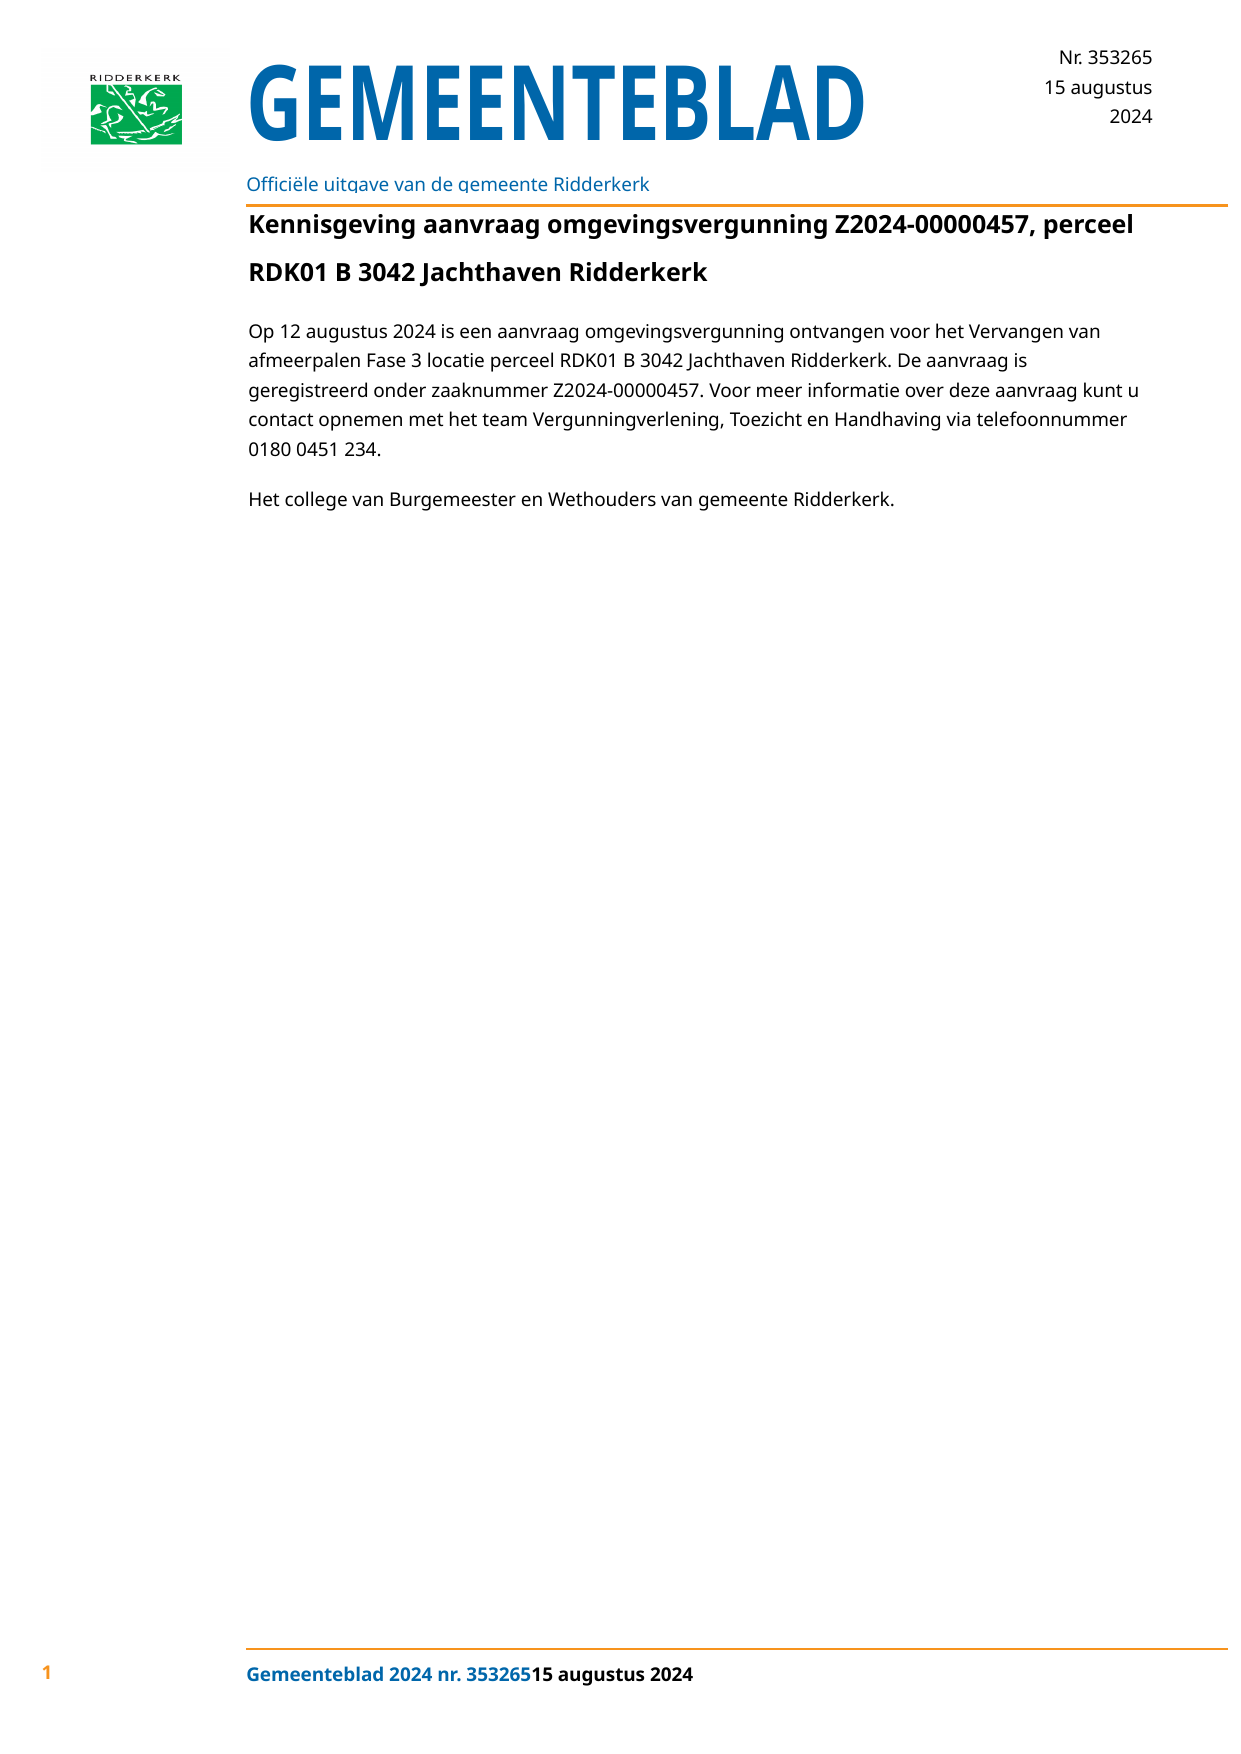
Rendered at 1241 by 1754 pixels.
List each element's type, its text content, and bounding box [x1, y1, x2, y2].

picture [41, 47, 231, 172]
text Kennisgeving aanvraag omgevingsvergunning Z2024-00000457, perceel RDK01 B 3042 Jachthaven Ridderkerk [248, 207, 1152, 288]
text Het college van Burgemeester en Wethouders van gemeente Ridderkerk. [248, 487, 1152, 512]
text Op 12 augustus 2024 is een aanvraag omgevingsvergunning ontvangen voor het Vervangen van afmeerpalen Fase 3 locatie perceel RDK01 B 3042 Jachthaven Ridderkerk. De aanvraag is geregistreerd onder zaaknummer Z2024-00000457. Voor meer informatie over deze aanvraag kunt u contact opnemen met het team Vergunningverlening, Toezicht en Handhaving via telefoonnummer 0180 0451 234. [248, 318, 1152, 462]
